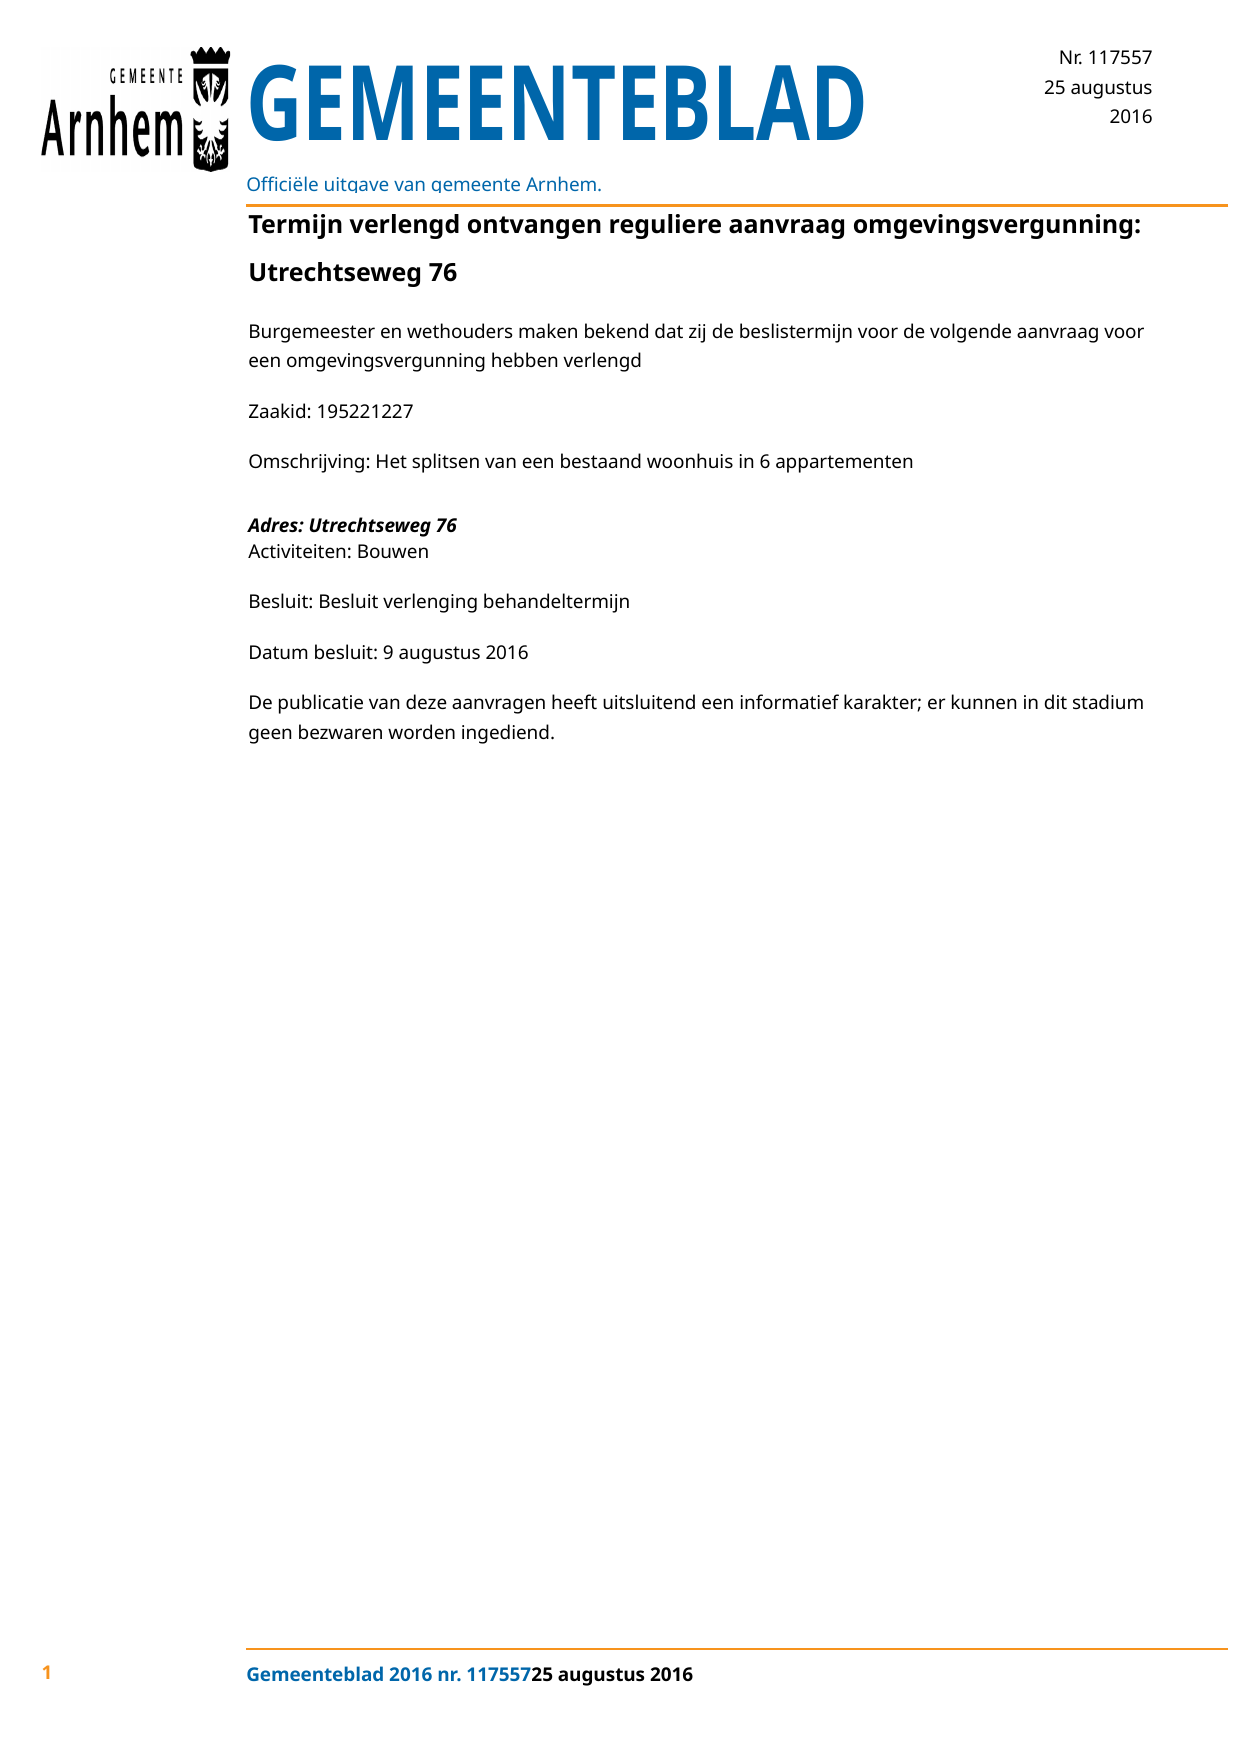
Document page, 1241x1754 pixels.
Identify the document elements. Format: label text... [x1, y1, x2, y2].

text Datum besluit: 9 augustus 2016 [248, 639, 1152, 664]
text Zaakid: 195221227 [248, 398, 1152, 424]
text Omschrijving: Het splitsen van een bestaand woonhuis in 6 appartementen [248, 448, 1152, 474]
text Burgemeester en wethouders maken bekend dat zij de beslistermijn voor de volgende aanvraag voor een omgevingsvergunning hebben verlengd [248, 318, 1152, 373]
text Besluit: Besluit verlenging behandeltermijn [248, 588, 1152, 614]
text Termijn verlengd ontvangen reguliere aanvraag omgevingsvergunning: Utrechtseweg 76 [248, 207, 1152, 288]
text De publicatie van deze aanvragen heeft uitsluitend een informatief karakter; er kunnen in dit stadium geen bezwaren worden ingediend. [248, 689, 1152, 744]
text Adres: Utrechtseweg 76 [248, 512, 1152, 538]
picture [41, 47, 231, 172]
text Activiteiten: Bouwen [248, 538, 1152, 564]
